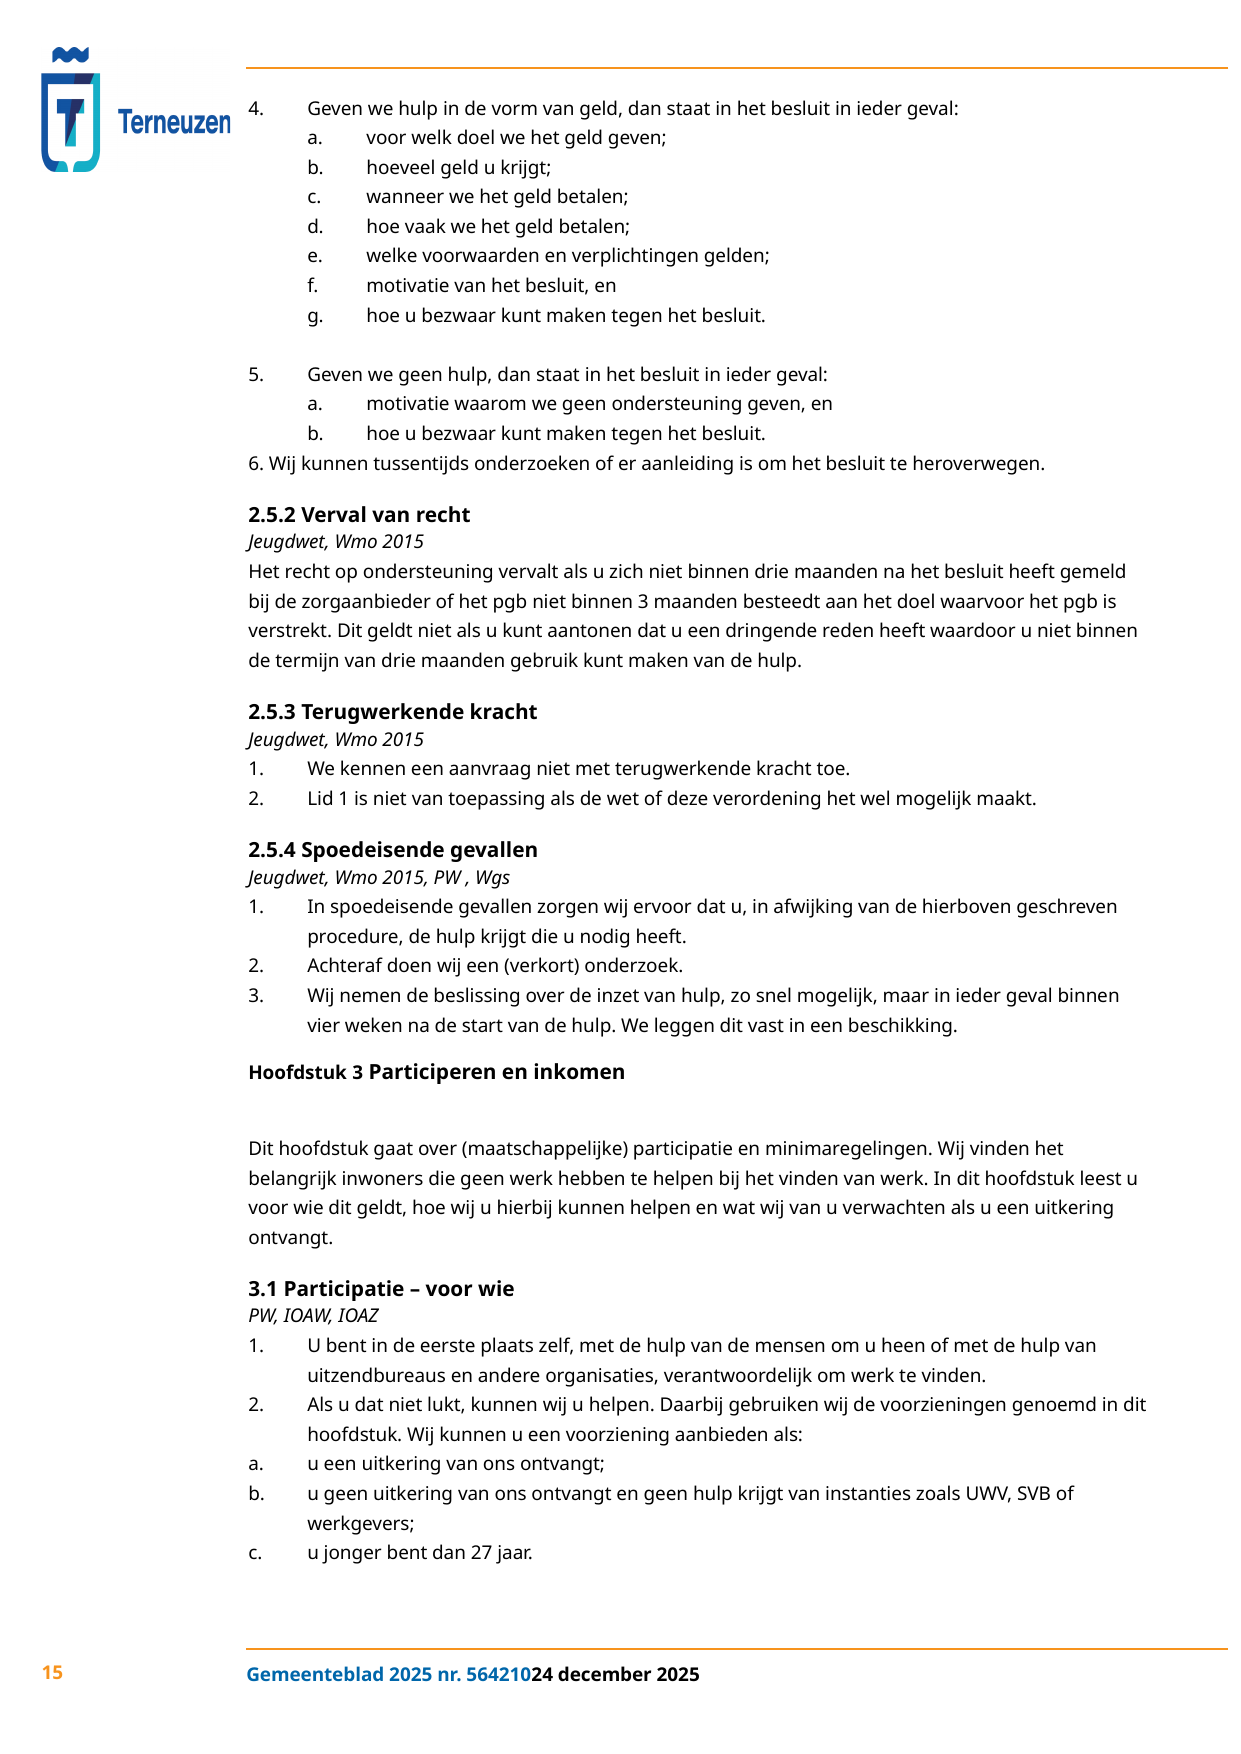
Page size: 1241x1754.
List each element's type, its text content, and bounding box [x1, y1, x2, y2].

text 6. Wij kunnen tussentijds onderzoeken of er aanleiding is om het besluit te heroverwegen. [248, 450, 1152, 476]
text 2.5.3 Terugwerkende kracht [248, 697, 1152, 726]
text Jeugdwet, Wmo 2015 [248, 726, 1152, 752]
text PW, IOAW, IOAZ [248, 1303, 1152, 1328]
list Geven we geen hulp, dan staat in het besluit in ieder geval: [248, 361, 1152, 387]
text Jeugdwet, Wmo 2015, PW , Wgs [248, 864, 1152, 889]
list Geven we hulp in de vorm van geld, dan staat in het besluit in ieder geval: [248, 95, 1152, 121]
list u jonger bent dan 27 jaar. [248, 1539, 1152, 1565]
list wanneer we het geld betalen; [307, 183, 1152, 209]
list hoeveel geld u krijgt; [307, 154, 1152, 180]
list hoe u bezwaar kunt maken tegen het besluit. [307, 302, 1152, 328]
list welke voorwaarden en verplichtingen gelden; [307, 243, 1152, 268]
list U bent in de eerste plaats zelf, met de hulp van de mensen om u heen of met de hulp van uitzendbureaus en andere organisaties, verantwoordelijk om werk te vinden. [248, 1332, 1152, 1388]
text Dit hoofdstuk gaat over (maatschappelijke) participatie en minimaregelingen. Wij vinden het belangrijk inwoners die geen werk hebben te helpen bij het vinden van werk. In dit hoofdstuk leest u voor wie dit geldt, hoe wij u hierbij kunnen helpen en wat wij van u verwachten als u een uitkering ontvangt. [248, 1135, 1152, 1249]
list Wij nemen de beslissing over de inzet van hulp, zo snel mogelijk, maar in ieder geval binnen vier weken na de start van de hulp. We leggen dit vast in een beschikking. [248, 982, 1152, 1037]
list Als u dat niet lukt, kunnen wij u helpen. Daarbij gebruiken wij de voorzieningen genoemd in dit hoofdstuk. Wij kunnen u een voorziening aanbieden als: [248, 1391, 1152, 1447]
list Achteraf doen wij een (verkort) onderzoek. [248, 953, 1152, 978]
list motivatie waarom we geen ondersteuning geven, en [307, 391, 1152, 416]
list hoe vaak we het geld betalen; [307, 213, 1152, 239]
text 2.5.4 Spoedeisende gevallen [248, 835, 1152, 864]
text Hoofdstuk 3 Participeren en inkomen [248, 1057, 1152, 1086]
list u geen uitkering van ons ontvangt en geen hulp krijgt van instanties zoals UWV, SVB of werkgevers; [248, 1480, 1152, 1536]
text 2.5.2 Verval van recht [248, 500, 1152, 529]
list In spoedeisende gevallen zorgen wij ervoor dat u, in afwijking van de hierboven geschreven procedure, de hulp krijgt die u nodig heeft. [248, 893, 1152, 949]
picture [41, 47, 231, 172]
text Jeugdwet, Wmo 2015 [248, 529, 1152, 554]
text 3.1 Participatie – voor wie [248, 1274, 1152, 1303]
list voor welk doel we het geld geven; [307, 124, 1152, 150]
list u een uitkering van ons ontvangt; [248, 1451, 1152, 1476]
list motivatie van het besluit, en [307, 272, 1152, 298]
list We kennen een aanvraag niet met terugwerkende kracht toe. [248, 755, 1152, 781]
list Lid 1 is niet van toepassing als de wet of deze verordening het wel mogelijk maakt. [248, 785, 1152, 811]
list hoe u bezwaar kunt maken tegen het besluit. [307, 420, 1152, 446]
text Het recht op ondersteuning vervalt als u zich niet binnen drie maanden na het besluit heeft gemeld bij de zorgaanbieder of het pgb niet binnen 3 maanden besteedt aan het doel waarvoor het pgb is verstrekt. Dit geldt niet als u kunt aantonen dat u een dringende reden heeft waardoor u niet binnen de termijn van drie maanden gebruik kunt maken van de hulp. [248, 558, 1152, 673]
